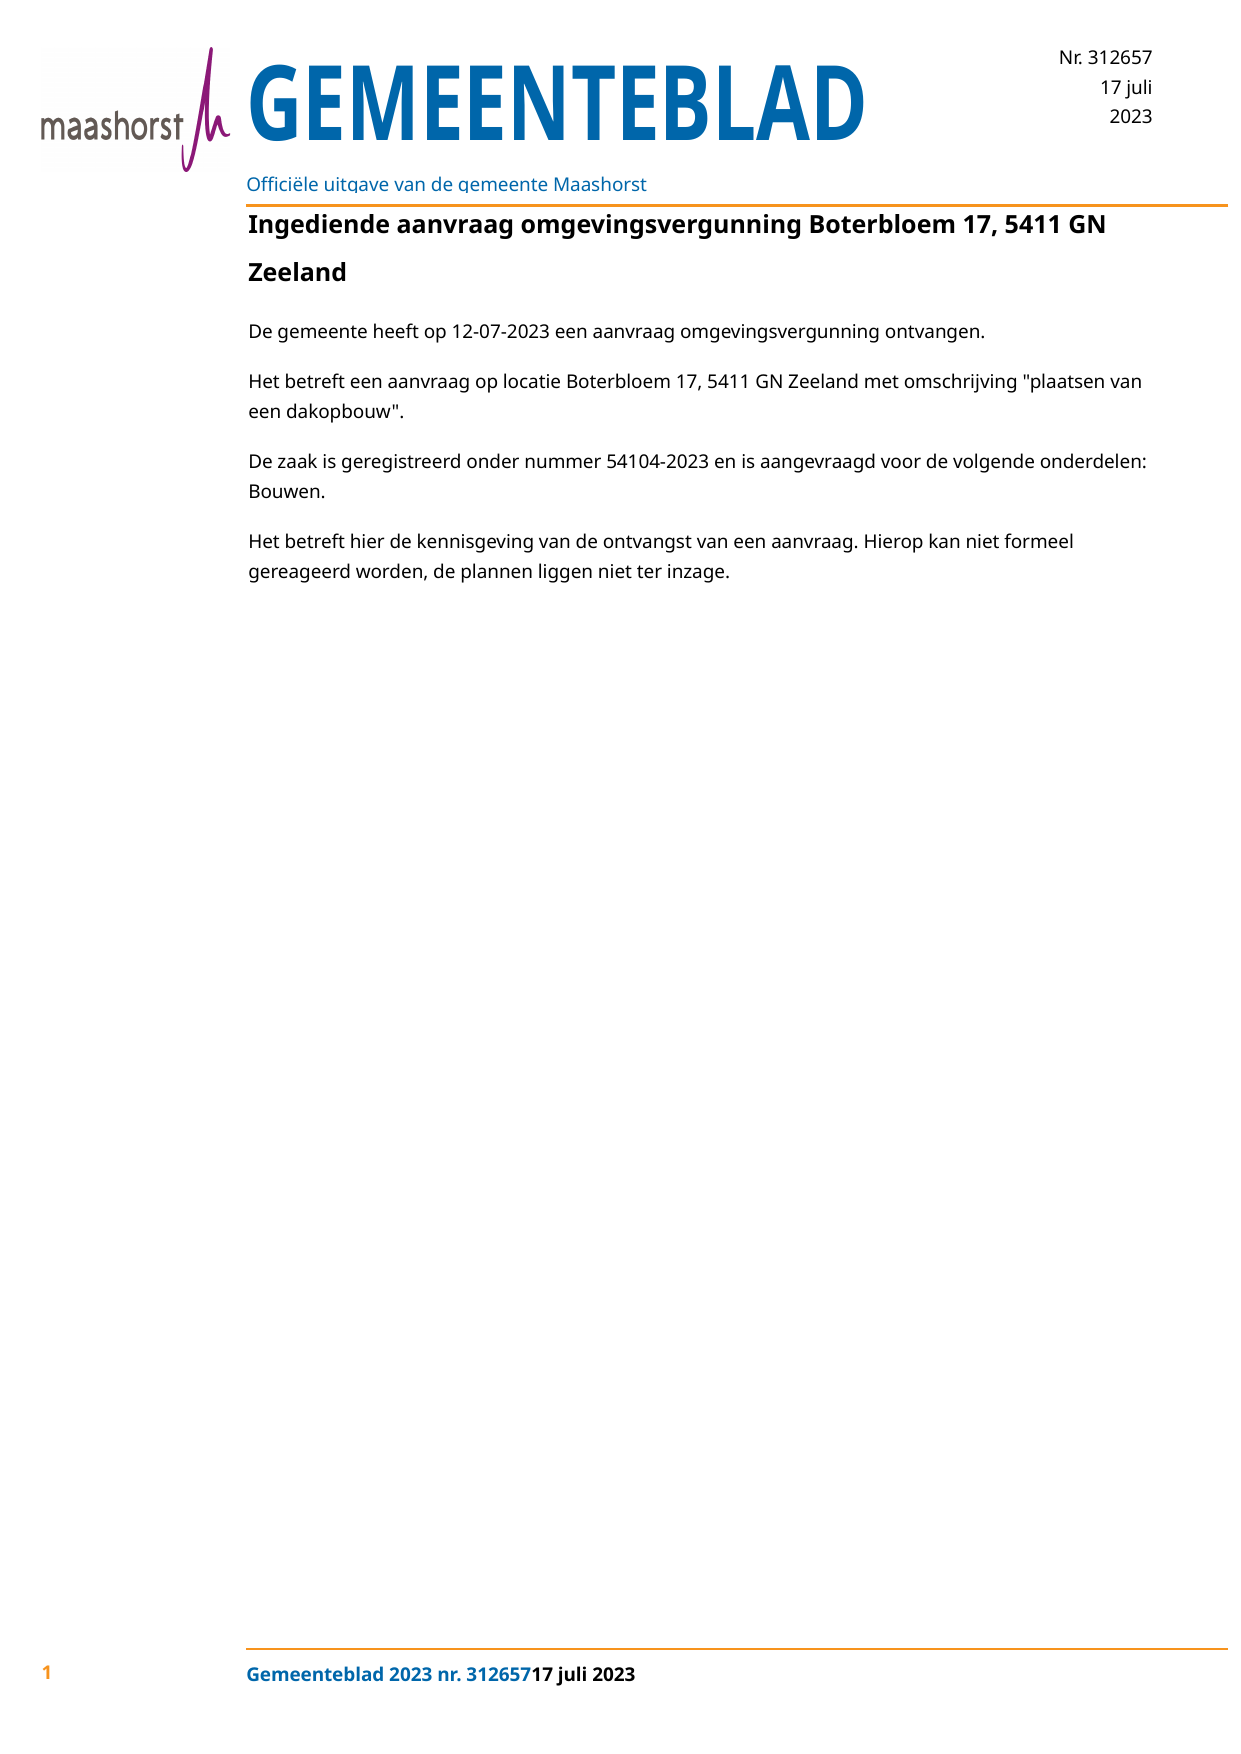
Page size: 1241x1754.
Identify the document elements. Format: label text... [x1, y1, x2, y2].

text Ingediende aanvraag omgevingsvergunning Boterbloem 17, 5411 GN Zeeland [248, 207, 1152, 288]
text De gemeente heeft op 12-07-2023 een aanvraag omgevingsvergunning ontvangen. [248, 318, 1152, 344]
text Het betreft hier de kennisgeving van de ontvangst van een aanvraag. Hierop kan niet formeel gereageerd worden, de plannen liggen niet ter inzage. [248, 528, 1152, 584]
text Het betreft een aanvraag op locatie Boterbloem 17, 5411 GN Zeeland met omschrijving "plaatsen van een dakopbouw". [248, 368, 1152, 424]
text De zaak is geregistreerd onder nummer 54104-2023 en is aangevraagd voor de volgende onderdelen: Bouwen. [248, 448, 1152, 504]
picture [41, 47, 231, 172]
